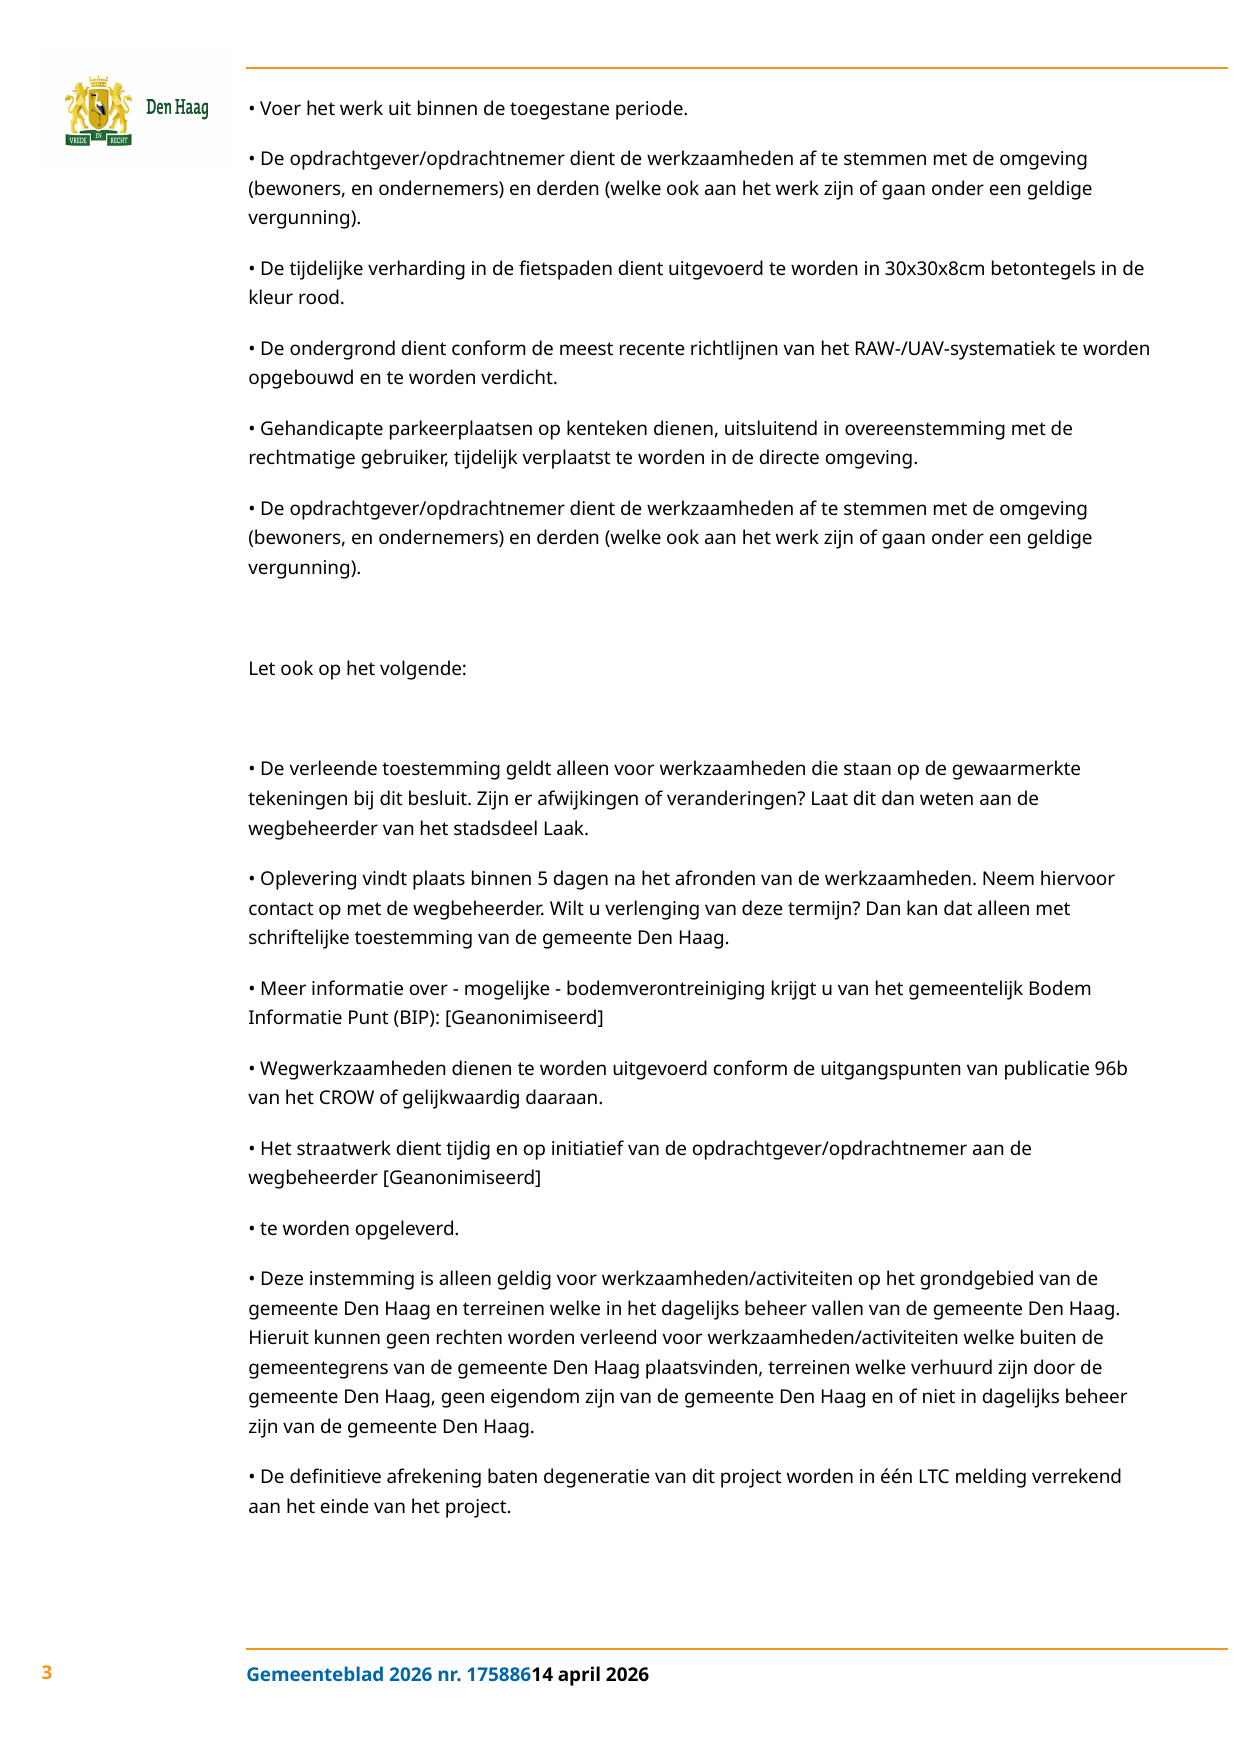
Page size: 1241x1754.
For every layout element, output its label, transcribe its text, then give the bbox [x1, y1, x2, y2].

text • Het straatwerk dient tijdig en op initiatief van de opdrachtgever/opdrachtnemer aan de wegbeheerder [Geanonimiseerd] [248, 1135, 1152, 1190]
text Let ook op het volgende: [248, 655, 1152, 681]
text • De opdrachtgever/opdrachtnemer dient de werkzaamheden af te stemmen met de omgeving (bewoners, en ondernemers) en derden (welke ook aan het werk zijn of gaan onder een geldige vergunning). [248, 495, 1152, 580]
text • De verleende toestemming geldt alleen voor werkzaamheden die staan op de gewaarmerkte tekeningen bij dit besluit. Zijn er afwijkingen of veranderingen? Laat dit dan weten aan de wegbeheerder van het stadsdeel Laak. [248, 756, 1152, 841]
text • Deze instemming is alleen geldig voor werkzaamheden/activiteiten op het grondgebied van de gemeente Den Haag en terreinen welke in het dagelijks beheer vallen van de gemeente Den Haag. Hieruit kunnen geen rechten worden verleend voor werkzaamheden/activiteiten welke buiten de gemeentegrens van de gemeente Den Haag plaatsvinden, terreinen welke verhuurd zijn door de gemeente Den Haag, geen eigendom zijn van de gemeente Den Haag en of niet in dagelijks beheer zijn van de gemeente Den Haag. [248, 1265, 1152, 1439]
text • Voer het werk uit binnen de toegestane periode. [248, 95, 1152, 121]
picture [41, 47, 231, 172]
text • De tijdelijke verharding in de fietspaden dient uitgevoerd te worden in 30x30x8cm betontegels in de kleur rood. [248, 255, 1152, 310]
text • Gehandicapte parkeerplaatsen op kenteken dienen, uitsluitend in overeenstemming met de rechtmatige gebruiker, tijdelijk verplaatst te worden in de directe omgeving. [248, 415, 1152, 470]
text • Meer informatie over - mogelijke - bodemverontreiniging krijgt u van het gemeentelijk Bodem Informatie Punt (BIP): [Geanonimiseerd] [248, 975, 1152, 1030]
text • De definitieve afrekening baten degeneratie van dit project worden in één LTC melding verrekend aan het einde van het project. [248, 1463, 1152, 1519]
text • De ondergrond dient conform de meest recente richtlijnen van het RAW-/UAV-systematiek te worden opgebouwd en te worden verdicht. [248, 335, 1152, 390]
text • Oplevering vindt plaats binnen 5 dagen na het afronden van de werkzaamheden. Neem hiervoor contact op met de wegbeheerder. Wilt u verlenging van deze termijn? Dan kan dat alleen met schriftelijke toestemming van de gemeente Den Haag. [248, 865, 1152, 950]
text • Wegwerkzaamheden dienen te worden uitgevoerd conform de uitgangspunten van publicatie 96b van het CROW of gelijkwaardig daaraan. [248, 1055, 1152, 1110]
text • te worden opgeleverd. [248, 1215, 1152, 1241]
text • De opdrachtgever/opdrachtnemer dient de werkzaamheden af te stemmen met de omgeving (bewoners, en ondernemers) en derden (welke ook aan het werk zijn of gaan onder een geldige vergunning). [248, 145, 1152, 230]
